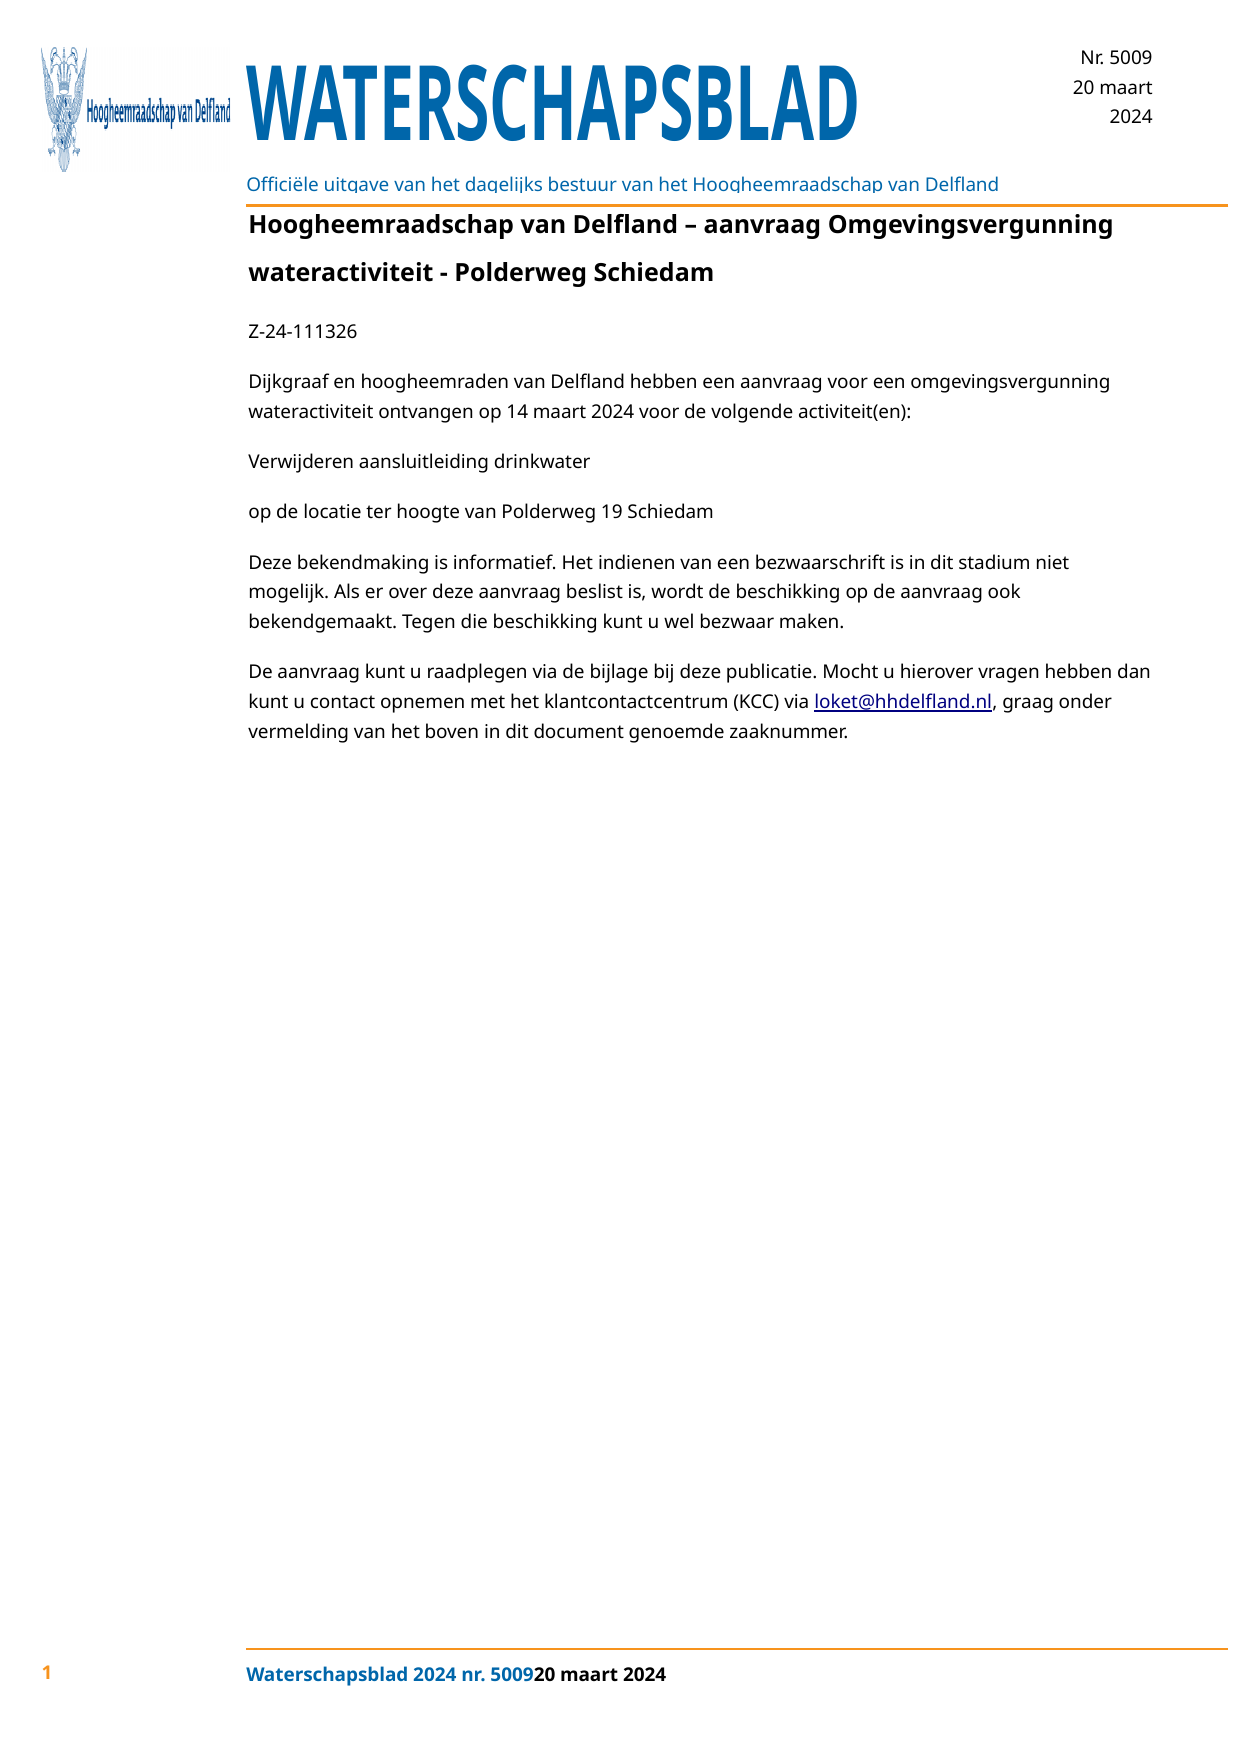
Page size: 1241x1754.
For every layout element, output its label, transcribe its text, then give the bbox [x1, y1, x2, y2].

picture [41, 47, 231, 172]
text Hoogheemraadschap van Delfland – aanvraag Omgevingsvergunning wateractiviteit - Polderweg Schiedam [248, 207, 1152, 288]
text Z-24-111326 [248, 318, 1152, 344]
text Dijkgraaf en hoogheemraden van Delfland hebben een aanvraag voor een omgevingsvergunning wateractiviteit ontvangen op 14 maart 2024 voor de volgende activiteit(en): [248, 368, 1152, 424]
text De aanvraag kunt u raadplegen via de bijlage bij deze publicatie. Mocht u hierover vragen hebben dan kunt u contact opnemen met het klantcontactcentrum (KCC) via loket@hhdelfland.nl, graag onder vermelding van het boven in dit document genoemde zaaknummer. [248, 659, 1152, 744]
text Verwijderen aansluitleiding drinkwater [248, 448, 1152, 474]
text Deze bekendmaking is informatief. Het indienen van een bezwaarschrift is in dit stadium niet mogelijk. Als er over deze aanvraag beslist is, wordt de beschikking op de aanvraag ook bekendgemaakt. Tegen die beschikking kunt u wel bezwaar maken. [248, 549, 1152, 634]
text op de locatie ter hoogte van Polderweg 19 Schiedam [248, 499, 1152, 524]
